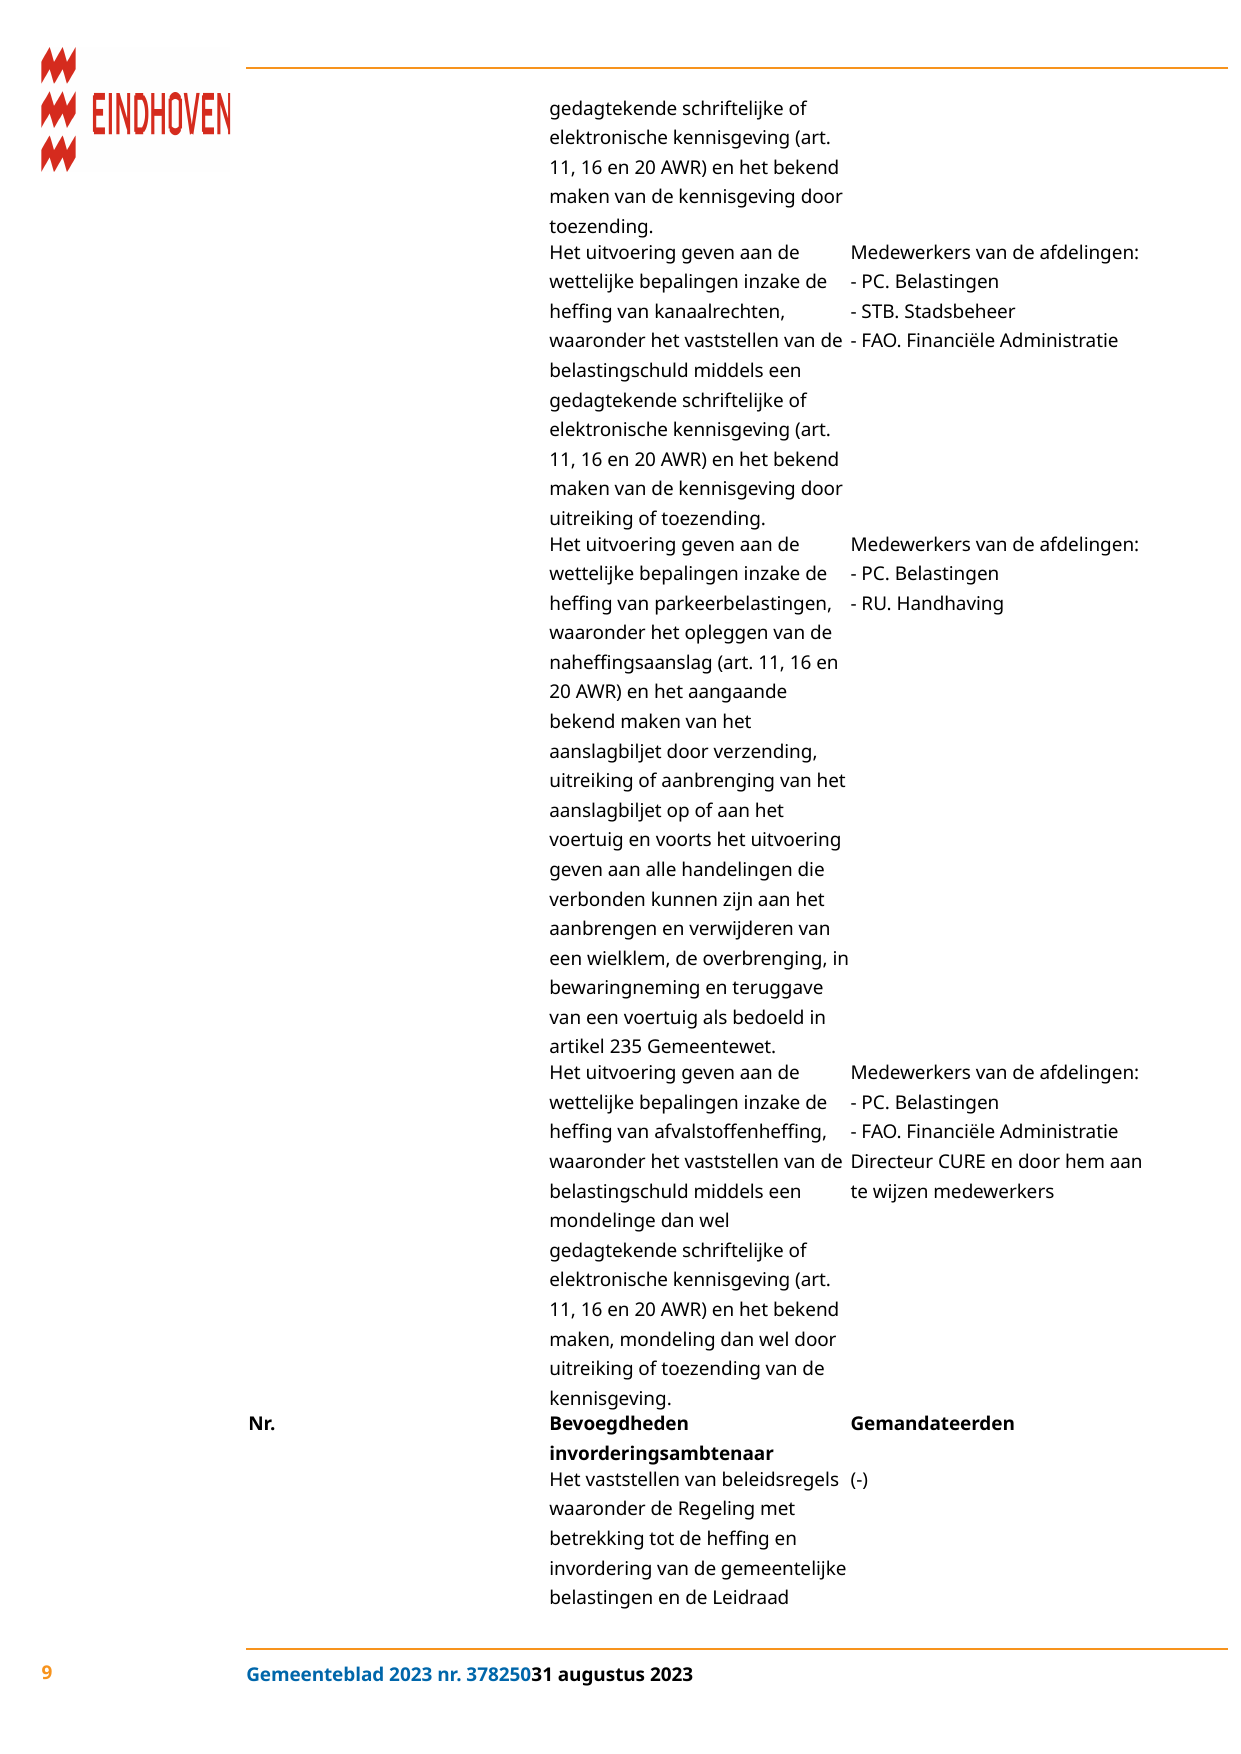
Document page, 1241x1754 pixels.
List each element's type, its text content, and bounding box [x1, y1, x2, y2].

picture [41, 47, 231, 172]
table_cell [248, 1060, 549, 1411]
table_cell Medewerkers van de afdelingen: - PC. Belastingen - FAO. Financiële Administratie Directeur CURE en door hem aan te wijzen medewerkers [850, 1060, 1152, 1411]
table_cell (-) [850, 1466, 1152, 1610]
table_cell gedagtekende schriftelijke of elektronische kennisgeving (art. 11, 16 en 20 AWR) en het bekend maken van de kennisgeving door toezending. [549, 95, 850, 239]
table_cell Bevoegdheden invorderingsambtenaar [549, 1411, 850, 1466]
table_cell Het uitvoering geven aan de wettelijke bepalingen inzake de heffing van afvalstoffenheffing, waaronder het vaststellen van de belastingschuld middels een mondelinge dan wel gedagtekende schriftelijke of elektronische kennisgeving (art. 11, 16 en 20 AWR) en het bekend maken, mondeling dan wel door uitreiking of toezending van de kennisgeving. [549, 1060, 850, 1411]
table_cell [248, 239, 549, 531]
table_cell Het uitvoering geven aan de wettelijke bepalingen inzake de heffing van parkeerbelastingen, waaronder het opleggen van de naheffingsaanslag (art. 11, 16 en 20 AWR) en het aangaande bekend maken van het aanslagbiljet door verzending, uitreiking of aanbrenging van het aanslagbiljet op of aan het voertuig en voorts het uitvoering geven aan alle handelingen die verbonden kunnen zijn aan het aanbrengen en verwijderen van een wielklem, de overbrenging, in bewaringneming en teruggave van een voertuig als bedoeld in artikel 235 Gemeentewet. [549, 531, 850, 1059]
table_cell [850, 95, 1152, 239]
table_cell Medewerkers van de afdelingen: - PC. Belastingen - RU. Handhaving [850, 531, 1152, 1059]
table_cell Gemandateerden [850, 1411, 1152, 1466]
table_cell [248, 1466, 549, 1610]
table_cell [248, 531, 549, 1059]
table_cell Het uitvoering geven aan de wettelijke bepalingen inzake de heffing van kanaalrechten, waaronder het vaststellen van de belastingschuld middels een gedagtekende schriftelijke of elektronische kennisgeving (art. 11, 16 en 20 AWR) en het bekend maken van de kennisgeving door uitreiking of toezending. [549, 239, 850, 531]
table_cell Het vaststellen van beleidsregels waaronder de Regeling met betrekking tot de heffing en invordering van de gemeentelijke belastingen en de Leidraad [549, 1466, 850, 1610]
table_cell Nr. [248, 1411, 549, 1466]
table_cell [248, 95, 549, 239]
table_cell Medewerkers van de afdelingen: - PC. Belastingen - STB. Stadsbeheer - FAO. Financiële Administratie [850, 239, 1152, 531]
